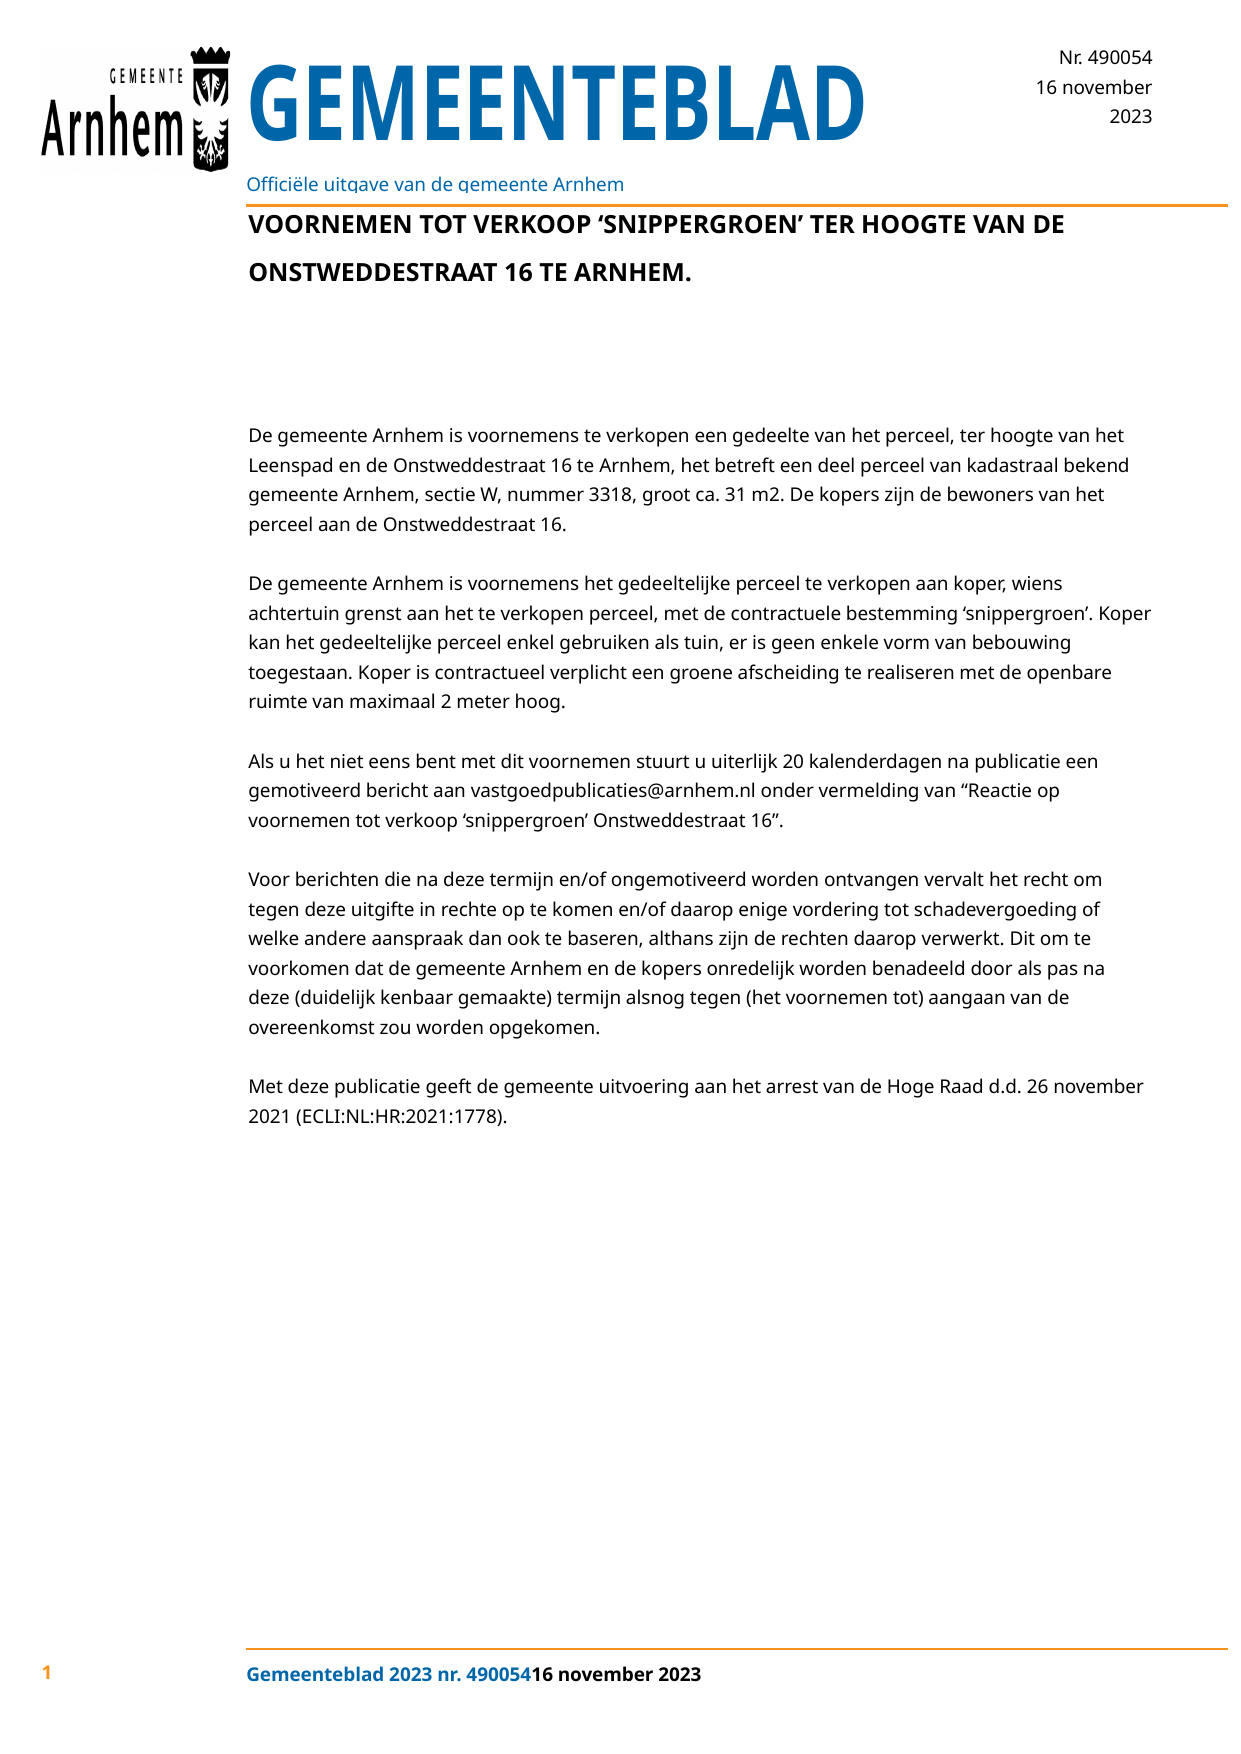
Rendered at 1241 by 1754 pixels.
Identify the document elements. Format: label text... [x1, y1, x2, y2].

text VOORNEMEN TOT VERKOOP ‘SNIPPERGROEN’ TER HOOGTE VAN DE ONSTWEDDESTRAAT 16 TE ARNHEM. [248, 207, 1152, 288]
picture [41, 47, 231, 172]
text Als u het niet eens bent met dit voornemen stuurt u uiterlijk 20 kalenderdagen na publicatie een gemotiveerd bericht aan vastgoedpublicaties@arnhem.nl onder vermelding van “Reactie op voornemen tot verkoop ‘snippergroen’ Onstweddestraat 16”. [248, 748, 1152, 833]
text Voor berichten die na deze termijn en/of ongemotiveerd worden ontvangen vervalt het recht om tegen deze uitgifte in rechte op te komen en/of daarop enige vordering tot schadevergoeding of welke andere aanspraak dan ook te baseren, althans zijn de rechten daarop verwerkt. Dit om te voorkomen dat de gemeente Arnhem en de kopers onredelijk worden benadeeld door als pas na deze (duidelijk kenbaar gemaakte) termijn alsnog tegen (het voornemen tot) aangaan van de overeenkomst zou worden opgekomen. [248, 866, 1152, 1040]
text De gemeente Arnhem is voornemens te verkopen een gedeelte van het perceel, ter hoogte van het Leenspad en de Onstweddestraat 16 te Arnhem, het betreft een deel perceel van kadastraal bekend gemeente Arnhem, sectie W, nummer 3318, groot ca. 31 m2. De kopers zijn de bewoners van het perceel aan de Onstweddestraat 16. [248, 422, 1152, 537]
text Met deze publicatie geeft de gemeente uitvoering aan het arrest van de Hoge Raad d.d. 26 november 2021 (ECLI:NL:HR:2021:1778). [248, 1073, 1152, 1129]
text De gemeente Arnhem is voornemens het gedeeltelijke perceel te verkopen aan koper, wiens achtertuin grenst aan het te verkopen perceel, met de contractuele bestemming ‘snippergroen’. Koper kan het gedeeltelijke perceel enkel gebruiken als tuin, er is geen enkele vorm van bebouwing toegestaan. Koper is contractueel verplicht een groene afscheiding te realiseren met de openbare ruimte van maximaal 2 meter hoog. [248, 570, 1152, 714]
